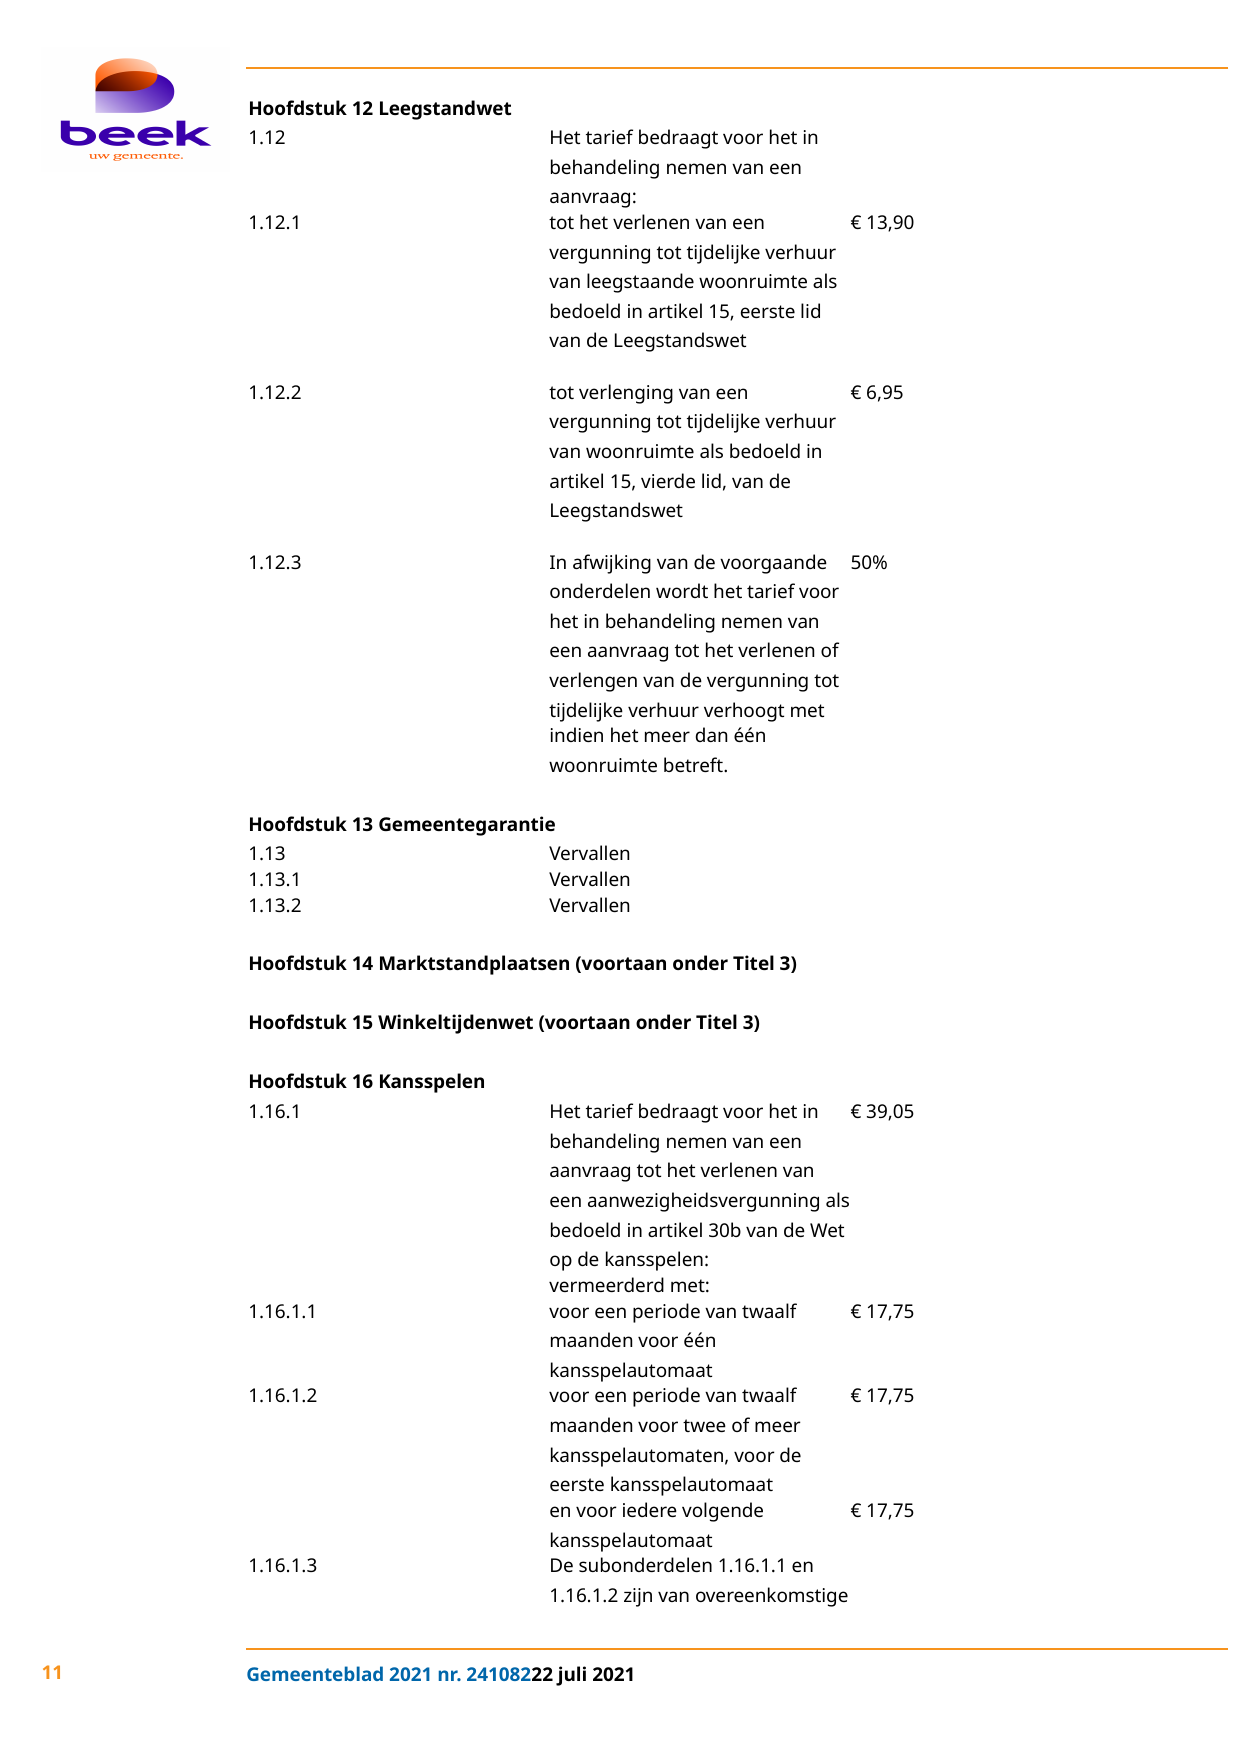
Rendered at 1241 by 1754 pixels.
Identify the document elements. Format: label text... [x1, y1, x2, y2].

table_cell Vervallen [549, 866, 850, 892]
table_cell [850, 354, 1152, 379]
table_header Het tarief bedraagt voor het in behandeling nemen van een aanvraag: [549, 125, 850, 209]
table_header 1.16.1 [248, 1099, 549, 1272]
table_cell € 6,95 [850, 379, 1152, 523]
table_cell 1.12.1 [248, 209, 549, 353]
text Hoofdstuk 12 Leegstandwet [248, 95, 1152, 121]
table_cell [850, 1272, 1152, 1298]
table_cell [850, 892, 1152, 918]
table_cell indien het meer dan één woonruimte betreft. [549, 723, 850, 778]
table_header Vervallen [549, 840, 850, 866]
text Hoofdstuk 14 Marktstandplaatsen (voortaan onder Titel 3) [248, 950, 1152, 976]
table_cell vermeerderd met: [549, 1272, 850, 1298]
table_cell [850, 523, 1152, 549]
table_cell 1.16.1.2 [248, 1383, 549, 1497]
table_cell tot verlenging van een vergunning tot tijdelijke verhuur van woonruimte als bedoeld in artikel 15, vierde lid, van de Leegstandswet [549, 379, 850, 523]
table_cell 1.13.1 [248, 866, 549, 892]
table_cell [248, 1497, 549, 1552]
table_cell € 17,75 [850, 1298, 1152, 1383]
table_cell [549, 523, 850, 549]
table_cell 1.12.3 [248, 549, 549, 723]
table_cell € 13,90 [850, 209, 1152, 353]
table_cell tot het verlenen van een vergunning tot tijdelijke verhuur van leegstaande woonruimte als bedoeld in artikel 15, eerste lid van de Leegstandswet [549, 209, 850, 353]
table_cell [549, 354, 850, 379]
table_cell 1.16.1.3 [248, 1553, 549, 1608]
table_cell De subonderdelen 1.16.1.1 en 1.16.1.2 zijn van overeenkomstige [549, 1553, 850, 1608]
table_cell 1.13.2 [248, 892, 549, 918]
table_cell voor een periode van twaalf maanden voor twee of meer kansspelautomaten, voor de eerste kansspelautomaat [549, 1383, 850, 1497]
table_cell [248, 1272, 549, 1298]
table_header Het tarief bedraagt voor het in behandeling nemen van een aanvraag tot het verlenen van een aanwezigheidsvergunning als bedoeld in artikel 30b van de Wet op de kansspelen: [549, 1099, 850, 1272]
table_cell [248, 523, 549, 549]
table_header € 39,05 [850, 1099, 1152, 1272]
table_cell 50% [850, 549, 1152, 723]
table_cell [850, 866, 1152, 892]
table_cell 1.12.2 [248, 379, 549, 523]
table_cell [248, 723, 549, 778]
table_header 1.12 [248, 125, 549, 209]
table_cell [248, 354, 549, 379]
table_header [850, 125, 1152, 209]
table_header [850, 840, 1152, 866]
table_cell 1.16.1.1 [248, 1298, 549, 1383]
table_cell voor een periode van twaalf maanden voor één kansspelautomaat [549, 1298, 850, 1383]
picture [41, 47, 231, 172]
table_cell [850, 723, 1152, 778]
table_cell € 17,75 [850, 1497, 1152, 1552]
text Hoofdstuk 16 Kansspelen [248, 1069, 1152, 1094]
table_cell [850, 1553, 1152, 1608]
text Hoofdstuk 13 Gemeentegarantie [248, 811, 1152, 836]
table_cell en voor iedere volgende kansspelautomaat [549, 1497, 850, 1552]
text Hoofdstuk 15 Winkeltijdenwet (voortaan onder Titel 3) [248, 1009, 1152, 1035]
table_header 1.13 [248, 840, 549, 866]
table_cell In afwijking van de voorgaande onderdelen wordt het tarief voor het in behandeling nemen van een aanvraag tot het verlenen of verlengen van de vergunning tot tijdelijke verhuur verhoogt met [549, 549, 850, 723]
table_cell Vervallen [549, 892, 850, 918]
table_cell € 17,75 [850, 1383, 1152, 1497]
